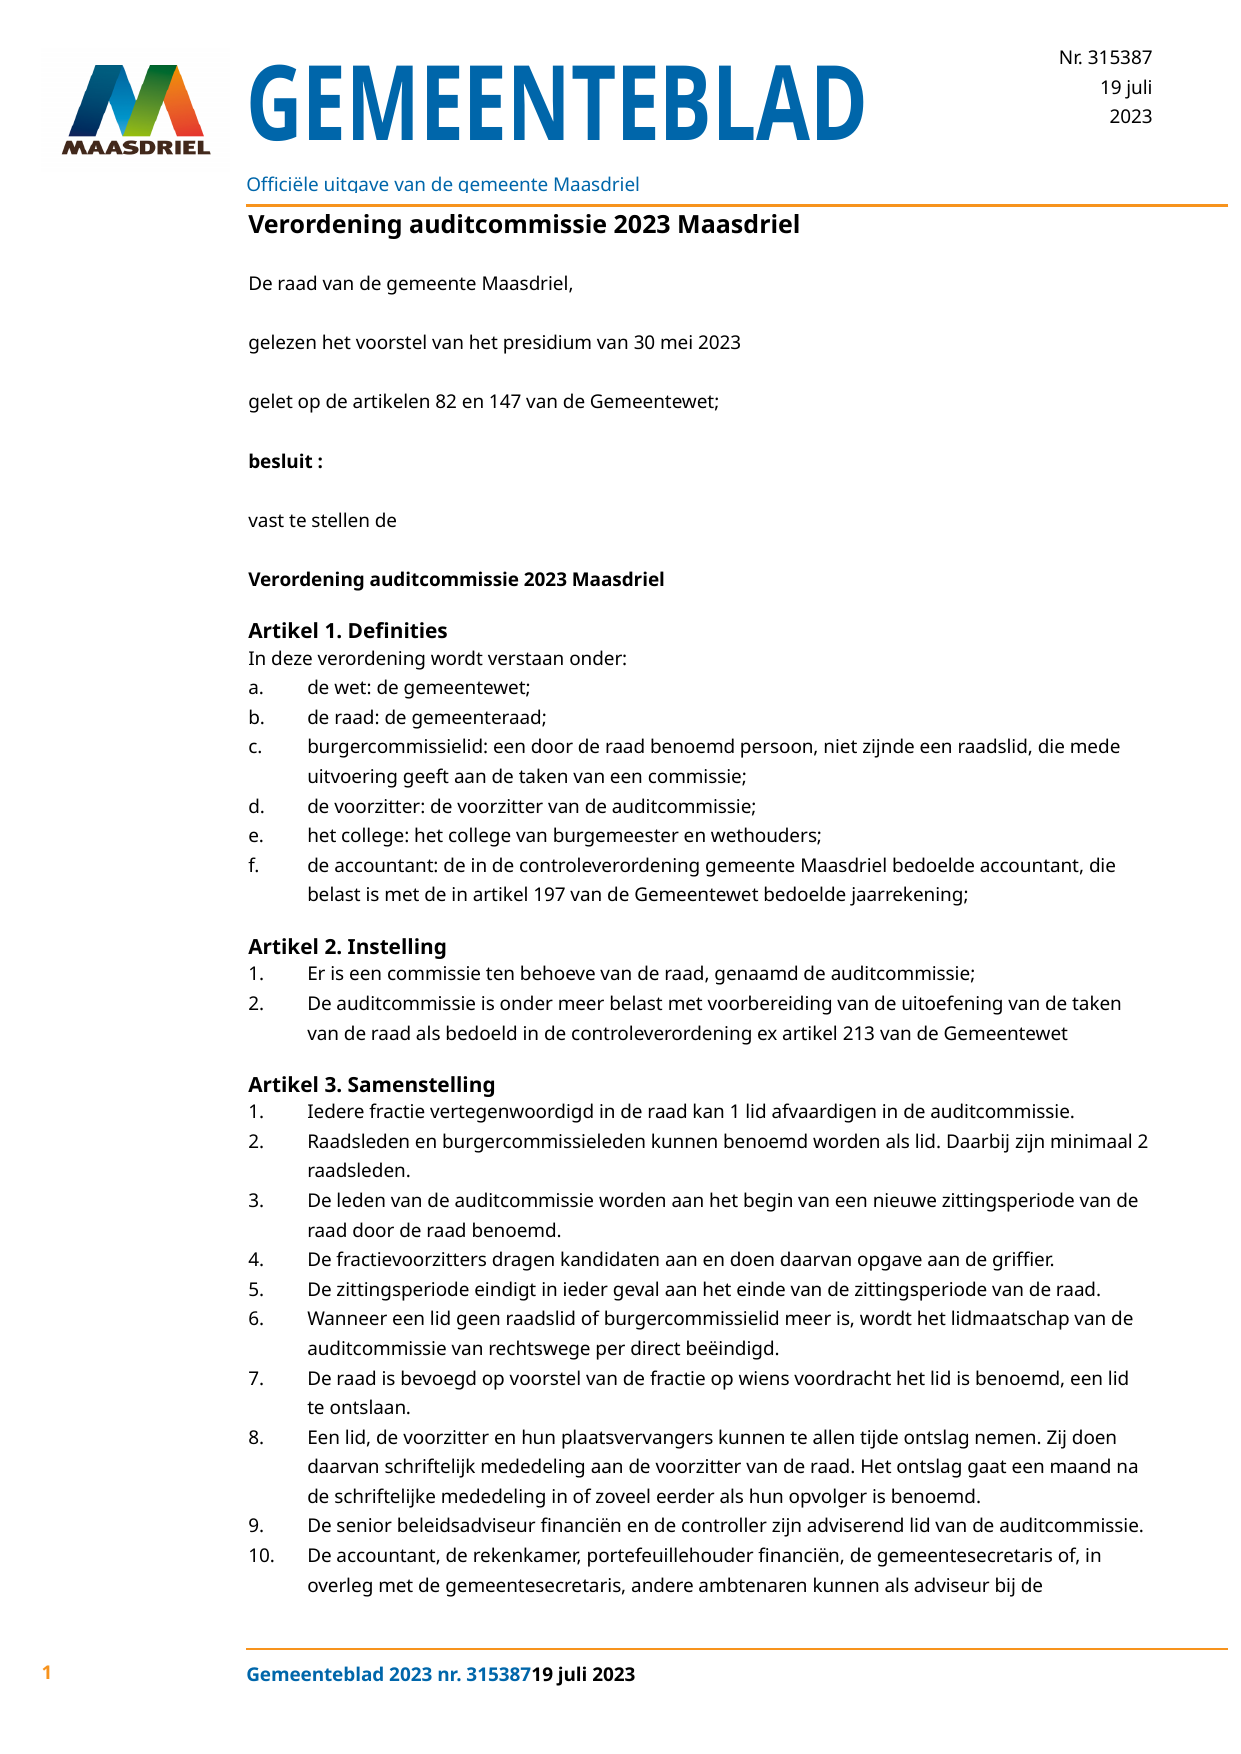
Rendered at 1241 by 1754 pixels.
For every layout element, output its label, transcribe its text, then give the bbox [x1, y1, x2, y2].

list Iedere fractie vertegenwoordigd in de raad kan 1 lid afvaardigen in de auditcommissie. [248, 1098, 1152, 1124]
text Artikel 2. Instelling [248, 932, 1152, 961]
text In deze verordening wordt verstaan onder: [248, 645, 1152, 671]
list De auditcommissie is onder meer belast met voorbereiding van de uitoefening van de taken van de raad als bedoeld in de controleverordening ex artikel 213 van de Gemeentewet [248, 990, 1152, 1045]
list de raad: de gemeenteraad; [248, 704, 1152, 730]
text Artikel 3. Samenstelling [248, 1070, 1152, 1098]
list De raad is bevoegd op voorstel van de fractie op wiens voordracht het lid is benoemd, een lid te ontslaan. [248, 1365, 1152, 1420]
text besluit : [248, 448, 1152, 473]
list de wet: de gemeentewet; [248, 674, 1152, 700]
list De senior beleidsadviseur financiën en de controller zijn adviserend lid van de auditcommissie. [248, 1513, 1152, 1538]
text De raad van de gemeente Maasdriel, [248, 270, 1152, 296]
list De zittingsperiode eindigt in ieder geval aan het einde van de zittingsperiode van de raad. [248, 1276, 1152, 1302]
text gelet op de artikelen 82 en 147 van de Gemeentewet; [248, 389, 1152, 414]
list burgercommissielid: een door de raad benoemd persoon, niet zijnde een raadslid, die mede uitvoering geeft aan de taken van een commissie; [248, 734, 1152, 789]
list de voorzitter: de voorzitter van de auditcommissie; [248, 793, 1152, 819]
picture [41, 47, 231, 172]
list De accountant, de rekenkamer, portefeuillehouder financiën, de gemeentesecretaris of, in overleg met de gemeentesecretaris, andere ambtenaren kunnen als adviseur bij de [248, 1542, 1152, 1598]
list Er is een commissie ten behoeve van de raad, genaamd de auditcommissie; [248, 961, 1152, 986]
list Een lid, de voorzitter en hun plaatsvervangers kunnen te allen tijde ontslag nemen. Zij doen daarvan schriftelijk mededeling aan de voorzitter van de raad. Het ontslag gaat een maand na de schriftelijke mededeling in of zoveel eerder als hun opvolger is benoemd. [248, 1424, 1152, 1509]
text vast te stellen de [248, 507, 1152, 533]
text Artikel 1. Definities [248, 617, 1152, 645]
text Verordening auditcommissie 2023 Maasdriel [248, 566, 1152, 592]
list Raadsleden en burgercommissieleden kunnen benoemd worden als lid. Daarbij zijn minimaal 2 raadsleden. [248, 1128, 1152, 1183]
list de accountant: de in de controleverordening gemeente Maasdriel bedoelde accountant, die belast is met de in artikel 197 van de Gemeentewet bedoelde jaarrekening; [248, 852, 1152, 907]
text gelezen het voorstel van het presidium van 30 mei 2023 [248, 329, 1152, 355]
list het college: het college van burgemeester en wethouders; [248, 822, 1152, 848]
list Wanneer een lid geen raadslid of burgercommissielid meer is, wordt het lidmaatschap van de auditcommissie van rechtswege per direct beëindigd. [248, 1306, 1152, 1361]
list De fractievoorzitters dragen kandidaten aan en doen daarvan opgave aan de griffier. [248, 1246, 1152, 1272]
text Verordening auditcommissie 2023 Maasdriel [248, 207, 1152, 241]
list De leden van de auditcommissie worden aan het begin van een nieuwe zittingsperiode van de raad door de raad benoemd. [248, 1187, 1152, 1243]
